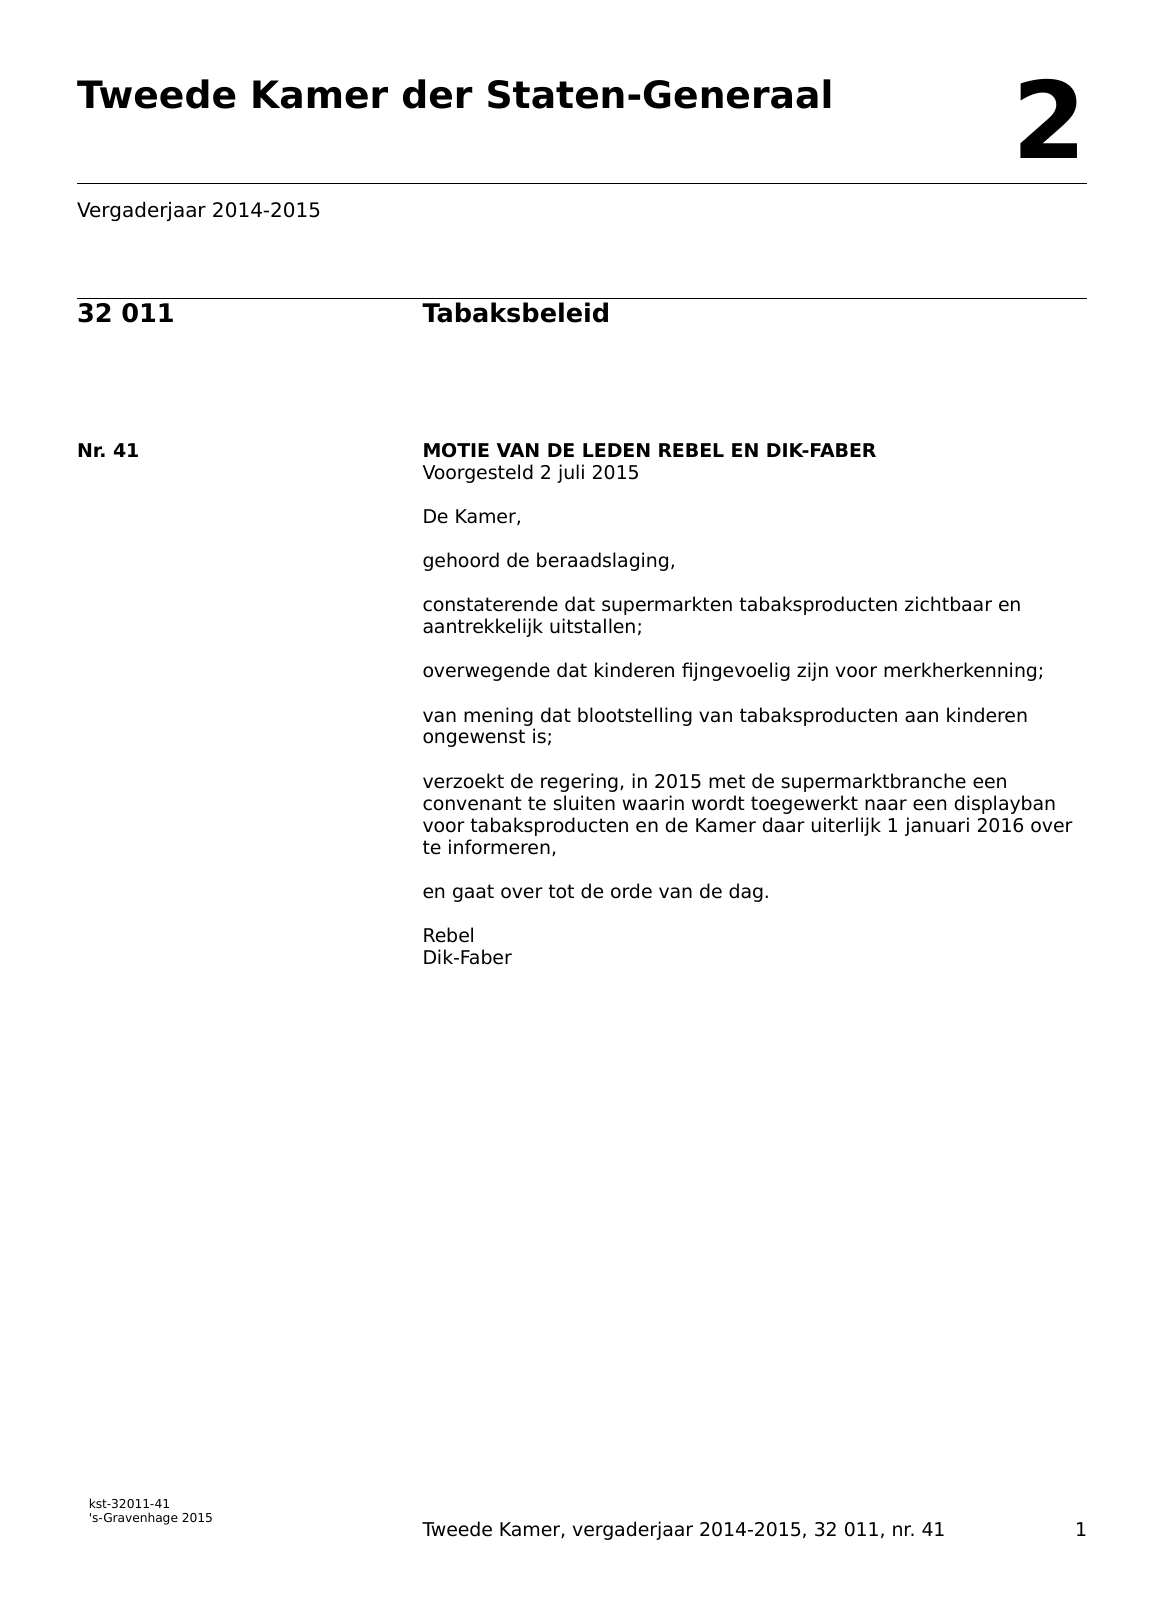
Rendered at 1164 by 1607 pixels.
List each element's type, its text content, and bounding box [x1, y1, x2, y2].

table_cell Vergaderjaar 2014-2015 [77, 184, 1087, 298]
text Voorgesteld 2 juli 2015 [422, 462, 1087, 484]
text verzoekt de regering, in 2015 met de supermarktbranche een convenant te sluiten waarin wordt toegewerkt naar een displayban voor tabaksproducten en de Kamer daar uiterlijk 1 januari 2016 over te informeren, [422, 771, 1087, 858]
text gehoord de beraadslaging, [422, 550, 1087, 572]
text en gaat over tot de orde van de dag. [422, 881, 1087, 903]
text overwegende dat kinderen fijngevoelig zijn voor merkherkenning; [422, 660, 1087, 682]
table_header Tweede Kamer der Staten-Generaal [77, 59, 886, 183]
text kst-32011-41 [88, 1497, 323, 1511]
subtitle Nr. 41 MOTIE VAN DE LEDEN REBEL EN DIK-FABER [77, 440, 1087, 462]
subtitle 32 011 Tabaksbeleid [77, 299, 1087, 329]
text constaterende dat supermarkten tabaksproducten zichtbaar en aantrekkelijk uitstallen; [422, 594, 1087, 638]
table_header 2 [886, 59, 1087, 183]
text Rebel [422, 925, 1087, 947]
text De Kamer, [422, 506, 1087, 528]
text van mening dat blootstelling van tabaksproducten aan kinderen ongewenst is; [422, 704, 1087, 748]
text 's-Gravenhage 2015 [88, 1511, 323, 1525]
text Dik-Faber [422, 947, 1087, 969]
